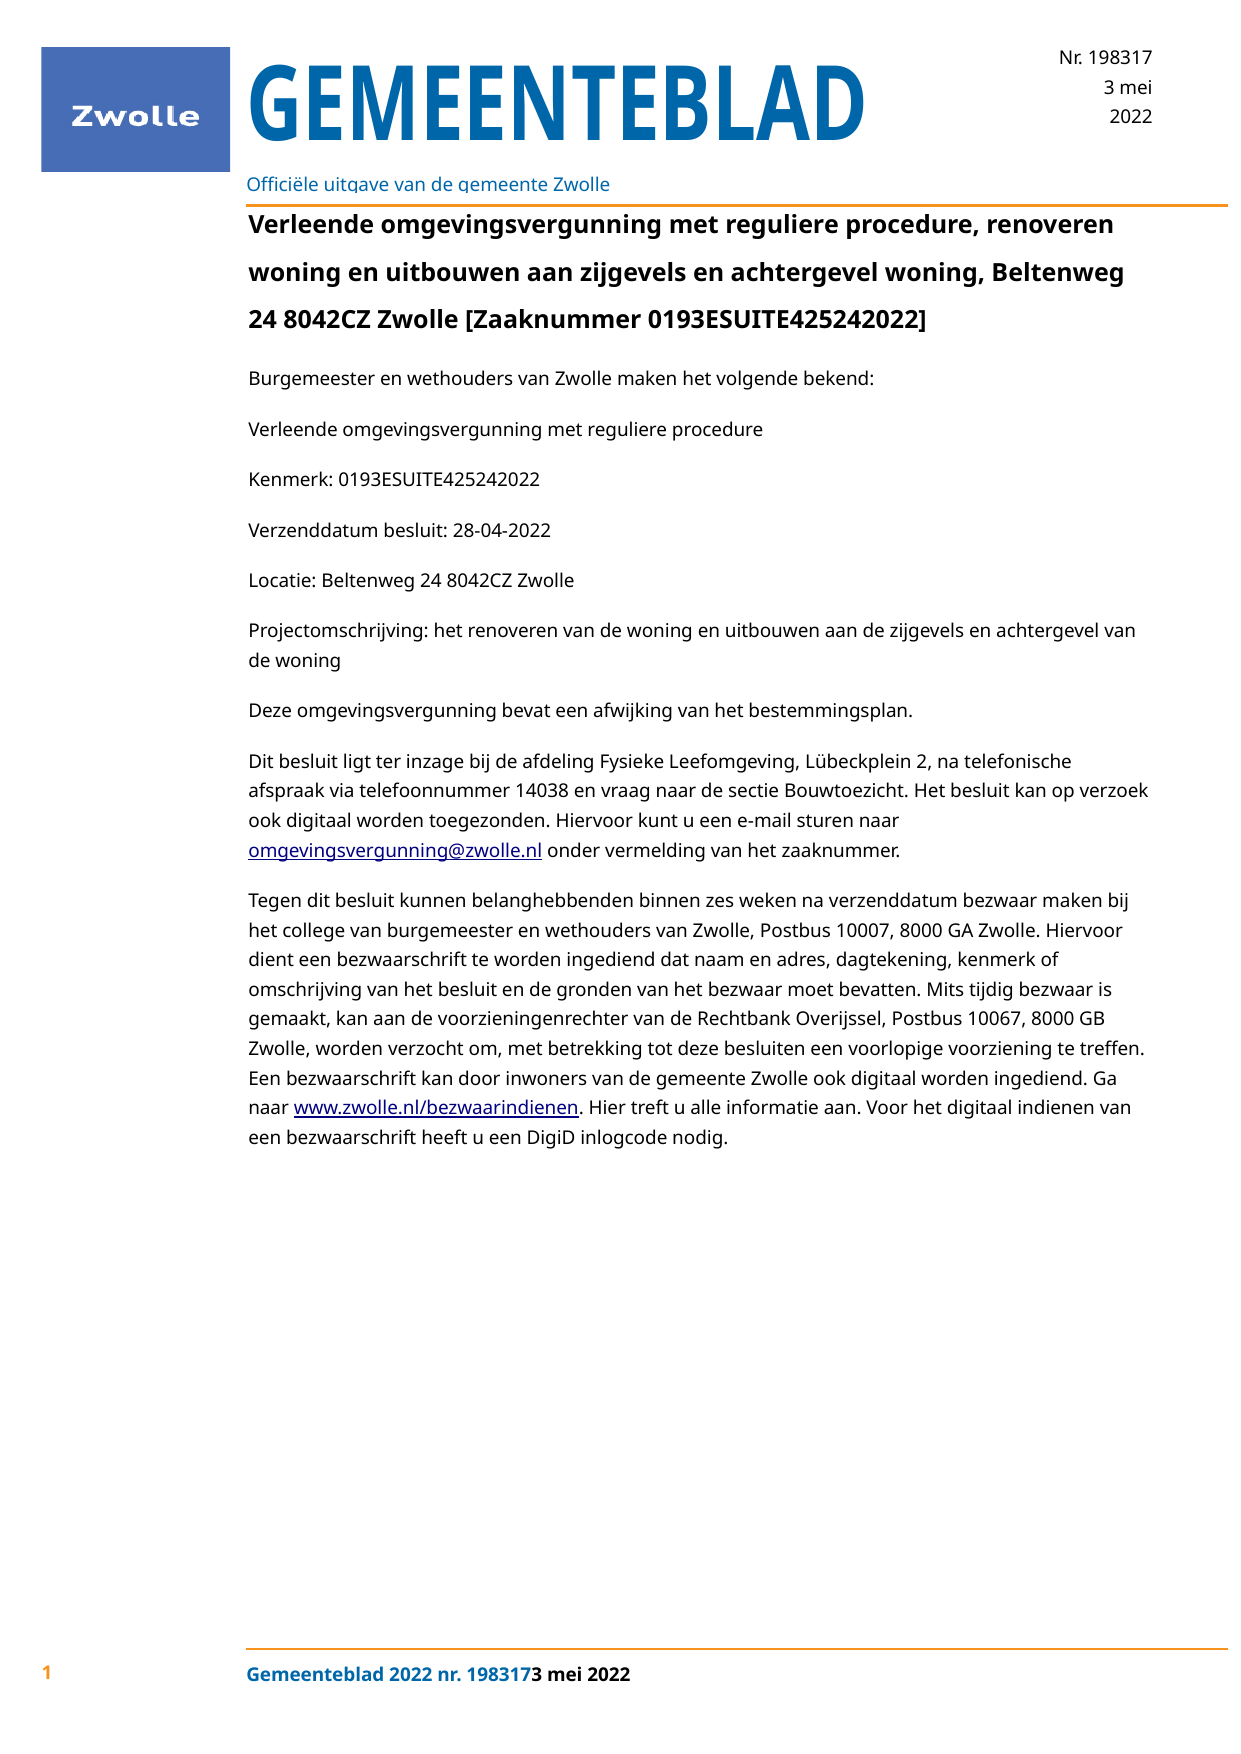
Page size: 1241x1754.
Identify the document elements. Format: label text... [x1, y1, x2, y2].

text Deze omgevingsvergunning bevat een afwijking van het bestemmingsplan. [248, 698, 1152, 723]
text Dit besluit ligt ter inzage bij de afdeling Fysieke Leefomgeving, Lübeckplein 2, na telefonische afspraak via telefoonnummer 14038 en vraag naar de sectie Bouwtoezicht. Het besluit kan op verzoek ook digitaal worden toegezonden. Hiervoor kunt u een e-mail sturen naar omgevingsvergunning@zwolle.nl onder vermelding van het zaaknummer. [248, 748, 1152, 862]
text Locatie: Beltenweg 24 8042CZ Zwolle [248, 567, 1152, 593]
text Verleende omgevingsvergunning met reguliere procedure [248, 416, 1152, 442]
text Tegen dit besluit kunnen belanghebbenden binnen zes weken na verzenddatum bezwaar maken bij het college van burgemeester en wethouders van Zwolle, Postbus 10007, 8000 GA Zwolle. Hiervoor dient een bezwaarschrift te worden ingediend dat naam en adres, dagtekening, kenmerk of omschrijving van het besluit en de gronden van het bezwaar moet bevatten. Mits tijdig bezwaar is gemaakt, kan aan de voorzieningenrechter van de Rechtbank Overijssel, Postbus 10067, 8000 GB Zwolle, worden verzocht om, met betrekking tot deze besluiten een voorlopige voorziening te treffen. Een bezwaarschrift kan door inwoners van de gemeente Zwolle ook digitaal worden ingediend. Ga naar www.zwolle.nl/bezwaarindienen. Hier treft u alle informatie aan. Voor het digitaal indienen van een bezwaarschrift heeft u een DigiD inlogcode nodig. [248, 887, 1152, 1149]
text Burgemeester en wethouders van Zwolle maken het volgende bekend: [248, 366, 1152, 391]
text Verzenddatum besluit: 28-04-2022 [248, 517, 1152, 542]
picture [41, 47, 231, 172]
text Projectomschrijving: het renoveren van de woning en uitbouwen aan de zijgevels en achtergevel van de woning [248, 618, 1152, 673]
text Verleende omgevingsvergunning met reguliere procedure, renoveren woning en uitbouwen aan zijgevels en achtergevel woning, Beltenweg 24 8042CZ Zwolle [Zaaknummer 0193ESUITE425242022] [248, 207, 1152, 336]
text Kenmerk: 0193ESUITE425242022 [248, 466, 1152, 492]
